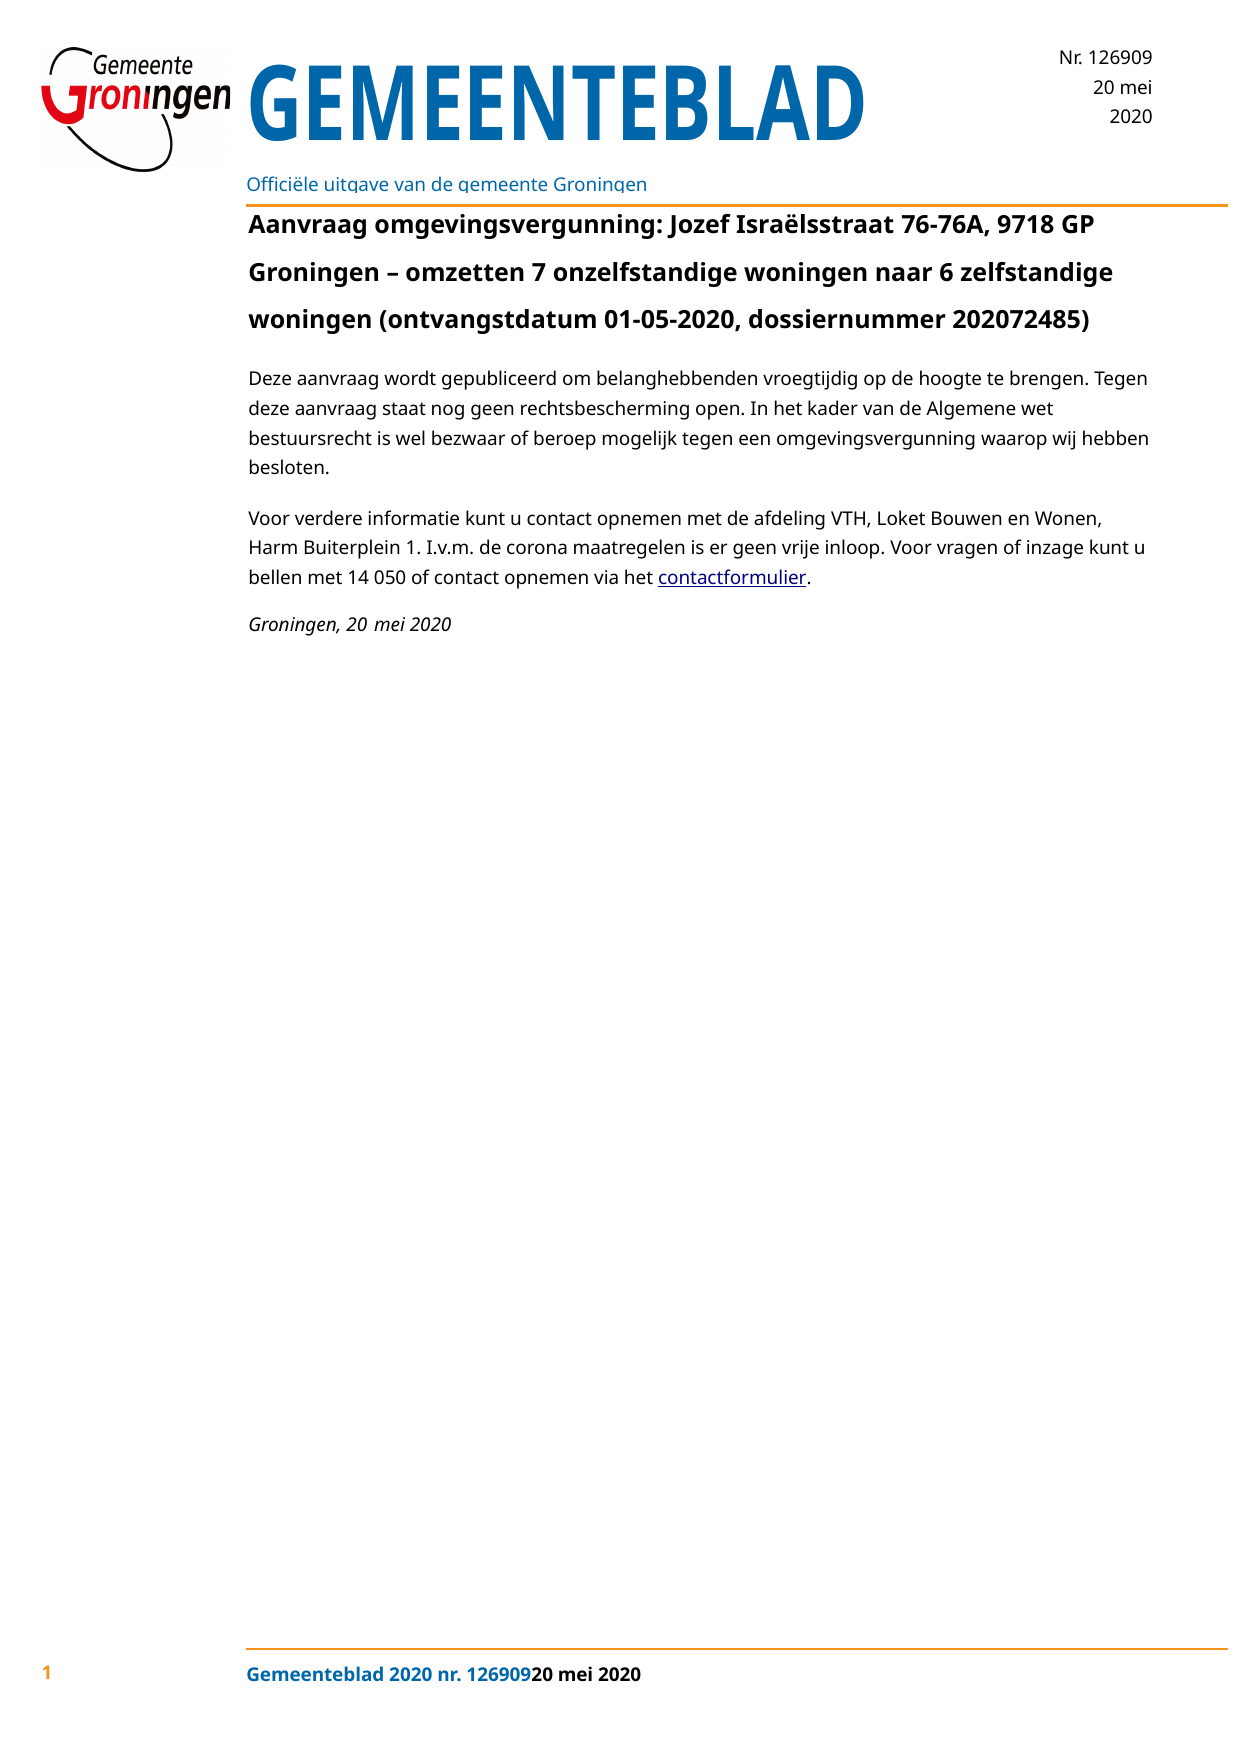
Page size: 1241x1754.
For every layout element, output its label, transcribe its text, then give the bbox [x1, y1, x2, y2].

picture [41, 47, 231, 172]
text Groningen, 20 mei 2020 [248, 612, 1152, 637]
text Voor verdere informatie kunt u contact opnemen met de afdeling VTH, Loket Bouwen en Wonen, Harm Buiterplein 1. I.v.m. de corona maatregelen is er geen vrije inloop. Voor vragen of inzage kunt u bellen met 14 050 of contact opnemen via het contactformulier. [248, 505, 1152, 589]
text Aanvraag omgevingsvergunning: Jozef Israëlsstraat 76-76A, 9718 GP Groningen – omzetten 7 onzelfstandige woningen naar 6 zelfstandige woningen (ontvangstdatum 01-05-2020, dossiernummer 202072485) [248, 207, 1152, 336]
text Deze aanvraag wordt gepubliceerd om belanghebbenden vroegtijdig op de hoogte te brengen. Tegen deze aanvraag staat nog geen rechtsbescherming open. In het kader van de Algemene wet bestuursrecht is wel bezwaar of beroep mogelijk tegen een omgevingsvergunning waarop wij hebben besloten. [248, 366, 1152, 480]
